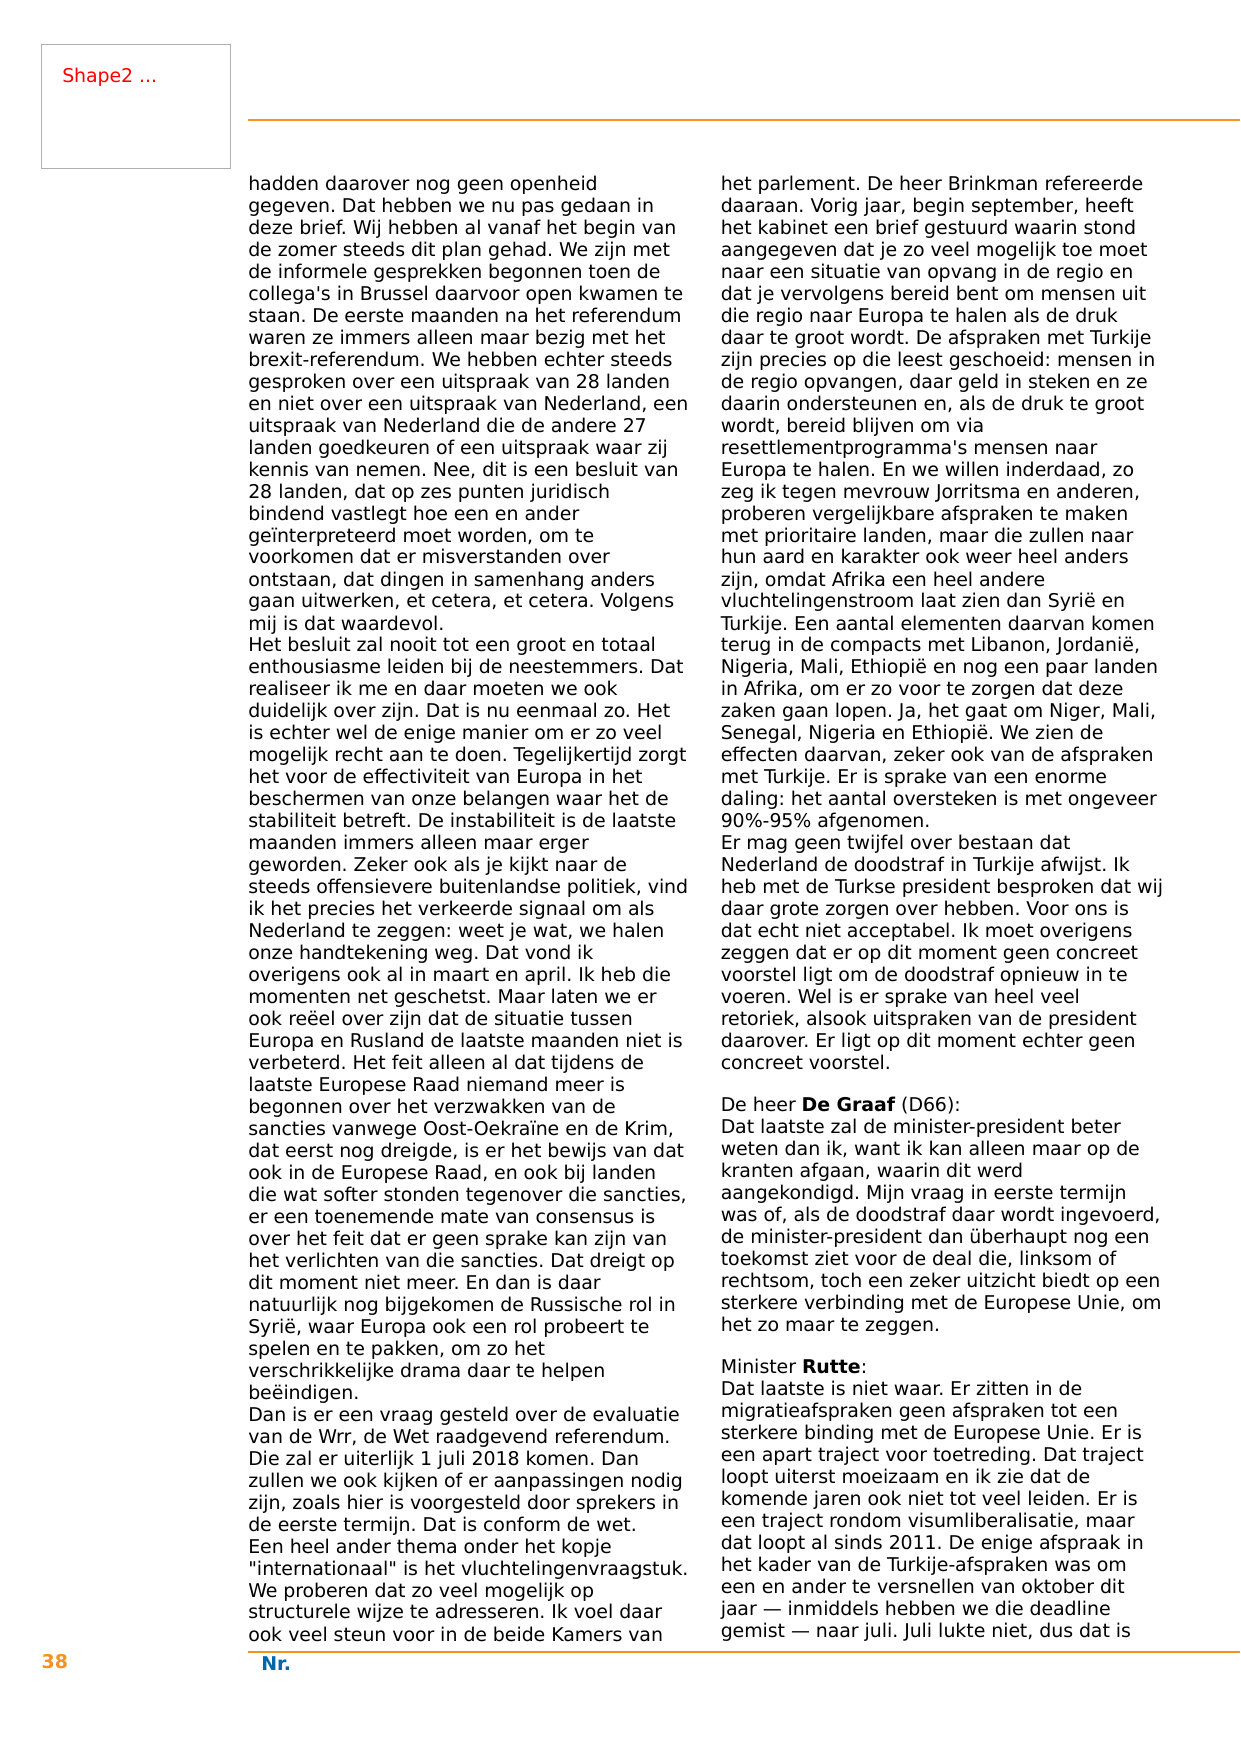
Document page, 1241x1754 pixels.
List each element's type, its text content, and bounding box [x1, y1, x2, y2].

text Een heel ander thema onder het kopje "internationaal" is het vluchtelingenvraagstuk. We proberen dat zo veel mogelijk op structurele wijze te adresseren. Ik voel daar ook veel steun voor in de beide Kamers van [248, 1536, 691, 1645]
text Dat laatste zal de minister-president beter weten dan ik, want ik kan alleen maar op de kranten afgaan, waarin dit werd aangekondigd. Mijn vraag in eerste termijn was of, als de doodstraf daar wordt ingevoerd, de minister-president dan überhaupt nog een toekomst ziet voor de deal die, linksom of rechtsom, toch een zeker uitzicht biedt op een sterkere verbinding met de Europese Unie, om het zo maar te zeggen. [721, 1116, 1163, 1336]
text Dat laatste is niet waar. Er zitten in de migratieafspraken geen afspraken tot een sterkere binding met de Europese Unie. Er is een apart traject voor toetreding. Dat traject loopt uiterst moeizaam en ik zie dat de komende jaren ook niet tot veel leiden. Er is een traject rondom visumliberalisatie, maar dat loopt al sinds 2011. De enige afspraak in het kader van de Turkije-afspraken was om een en ander te versnellen van oktober dit jaar — inmiddels hebben we die deadline gemist — naar juli. Juli lukte niet, dus dat is [721, 1378, 1163, 1641]
text het parlement. De heer Brinkman refereerde daaraan. Vorig jaar, begin september, heeft het kabinet een brief gestuurd waarin stond aangegeven dat je zo veel mogelijk toe moet naar een situatie van opvang in de regio en dat je vervolgens bereid bent om mensen uit die regio naar Europa te halen als de druk daar te groot wordt. De afspraken met Turkije zijn precies op die leest geschoeid: mensen in de regio opvangen, daar geld in steken en ze daarin ondersteunen en, als de druk te groot wordt, bereid blijven om via resettlementprogramma's mensen naar Europa te halen. En we willen inderdaad, zo zeg ik tegen mevrouw Jorritsma en anderen, proberen vergelijkbare afspraken te maken met prioritaire landen, maar die zullen naar hun aard en karakter ook weer heel anders zijn, omdat Afrika een heel andere vluchtelingenstroom laat zien dan Syrië en Turkije. Een aantal elementen daarvan komen terug in de compacts met Libanon, Jordanië, Nigeria, Mali, Ethiopië en nog een paar landen in Afrika, om er zo voor te zorgen dat deze zaken gaan lopen. Ja, het gaat om Niger, Mali, Senegal, Nigeria en Ethiopië. We zien de effecten daarvan, zeker ook van de afspraken met Turkije. Er is sprake van een enorme daling: het aantal oversteken is met ongeveer 90%-95% afgenomen. [721, 173, 1163, 832]
text De heer De Graaf (D66): [721, 1094, 1163, 1116]
text Dan is er een vraag gesteld over de evaluatie van de Wrr, de Wet raadgevend referendum. Die zal er uiterlijk 1 juli 2018 komen. Dan zullen we ook kijken of er aanpassingen nodig zijn, zoals hier is voorgesteld door sprekers in de eerste termijn. Dat is conform de wet. [248, 1404, 691, 1536]
text hadden daarover nog geen openheid gegeven. Dat hebben we nu pas gedaan in deze brief. Wij hebben al vanaf het begin van de zomer steeds dit plan gehad. We zijn met de informele gesprekken begonnen toen de collega's in Brussel daarvoor open kwamen te staan. De eerste maanden na het referendum waren ze immers alleen maar bezig met het brexit-referendum. We hebben echter steeds gesproken over een uitspraak van 28 landen en niet over een uitspraak van Nederland, een uitspraak van Nederland die de andere 27 landen goedkeuren of een uitspraak waar zij kennis van nemen. Nee, dit is een besluit van 28 landen, dat op zes punten juridisch bindend vastlegt hoe een en ander geïnterpreteerd moet worden, om te voorkomen dat er misverstanden over ontstaan, dat dingen in samenhang anders gaan uitwerken, et cetera, et cetera. Volgens mij is dat waardevol. [248, 173, 691, 634]
text Minister Rutte: [721, 1356, 1163, 1378]
text Het besluit zal nooit tot een groot en totaal enthousiasme leiden bij de neestemmers. Dat realiseer ik me en daar moeten we ook duidelijk over zijn. Dat is nu eenmaal zo. Het is echter wel de enige manier om er zo veel mogelijk recht aan te doen. Tegelijkertijd zorgt het voor de effectiviteit van Europa in het beschermen van onze belangen waar het de stabiliteit betreft. De instabiliteit is de laatste maanden immers alleen maar erger geworden. Zeker ook als je kijkt naar de steeds offensievere buitenlandse politiek, vind ik het precies het verkeerde signaal om als Nederland te zeggen: weet je wat, we halen onze handtekening weg. Dat vond ik overigens ook al in maart en april. Ik heb die momenten net geschetst. Maar laten we er ook reëel over zijn dat de situatie tussen Europa en Rusland de laatste maanden niet is verbeterd. Het feit alleen al dat tijdens de laatste Europese Raad niemand meer is begonnen over het verzwakken van de sancties vanwege Oost-Oekraïne en de Krim, dat eerst nog dreigde, is er het bewijs van dat ook in de Europese Raad, en ook bij landen die wat softer stonden tegenover die sancties, er een toenemende mate van consensus is over het feit dat er geen sprake kan zijn van het verlichten van die sancties. Dat dreigt op dit moment niet meer. En dan is daar natuurlijk nog bijgekomen de Russische rol in Syrië, waar Europa ook een rol probeert te spelen en te pakken, om zo het verschrikkelijke drama daar te helpen beëindigen. [248, 634, 691, 1404]
text Er mag geen twijfel over bestaan dat Nederland de doodstraf in Turkije afwijst. Ik heb met de Turkse president besproken dat wij daar grote zorgen over hebben. Voor ons is dat echt niet acceptabel. Ik moet overigens zeggen dat er op dit moment geen concreet voorstel ligt om de doodstraf opnieuw in te voeren. Wel is er sprake van heel veel retoriek, alsook uitspraken van de president daarover. Er ligt op dit moment echter geen concreet voorstel. [721, 832, 1163, 1074]
